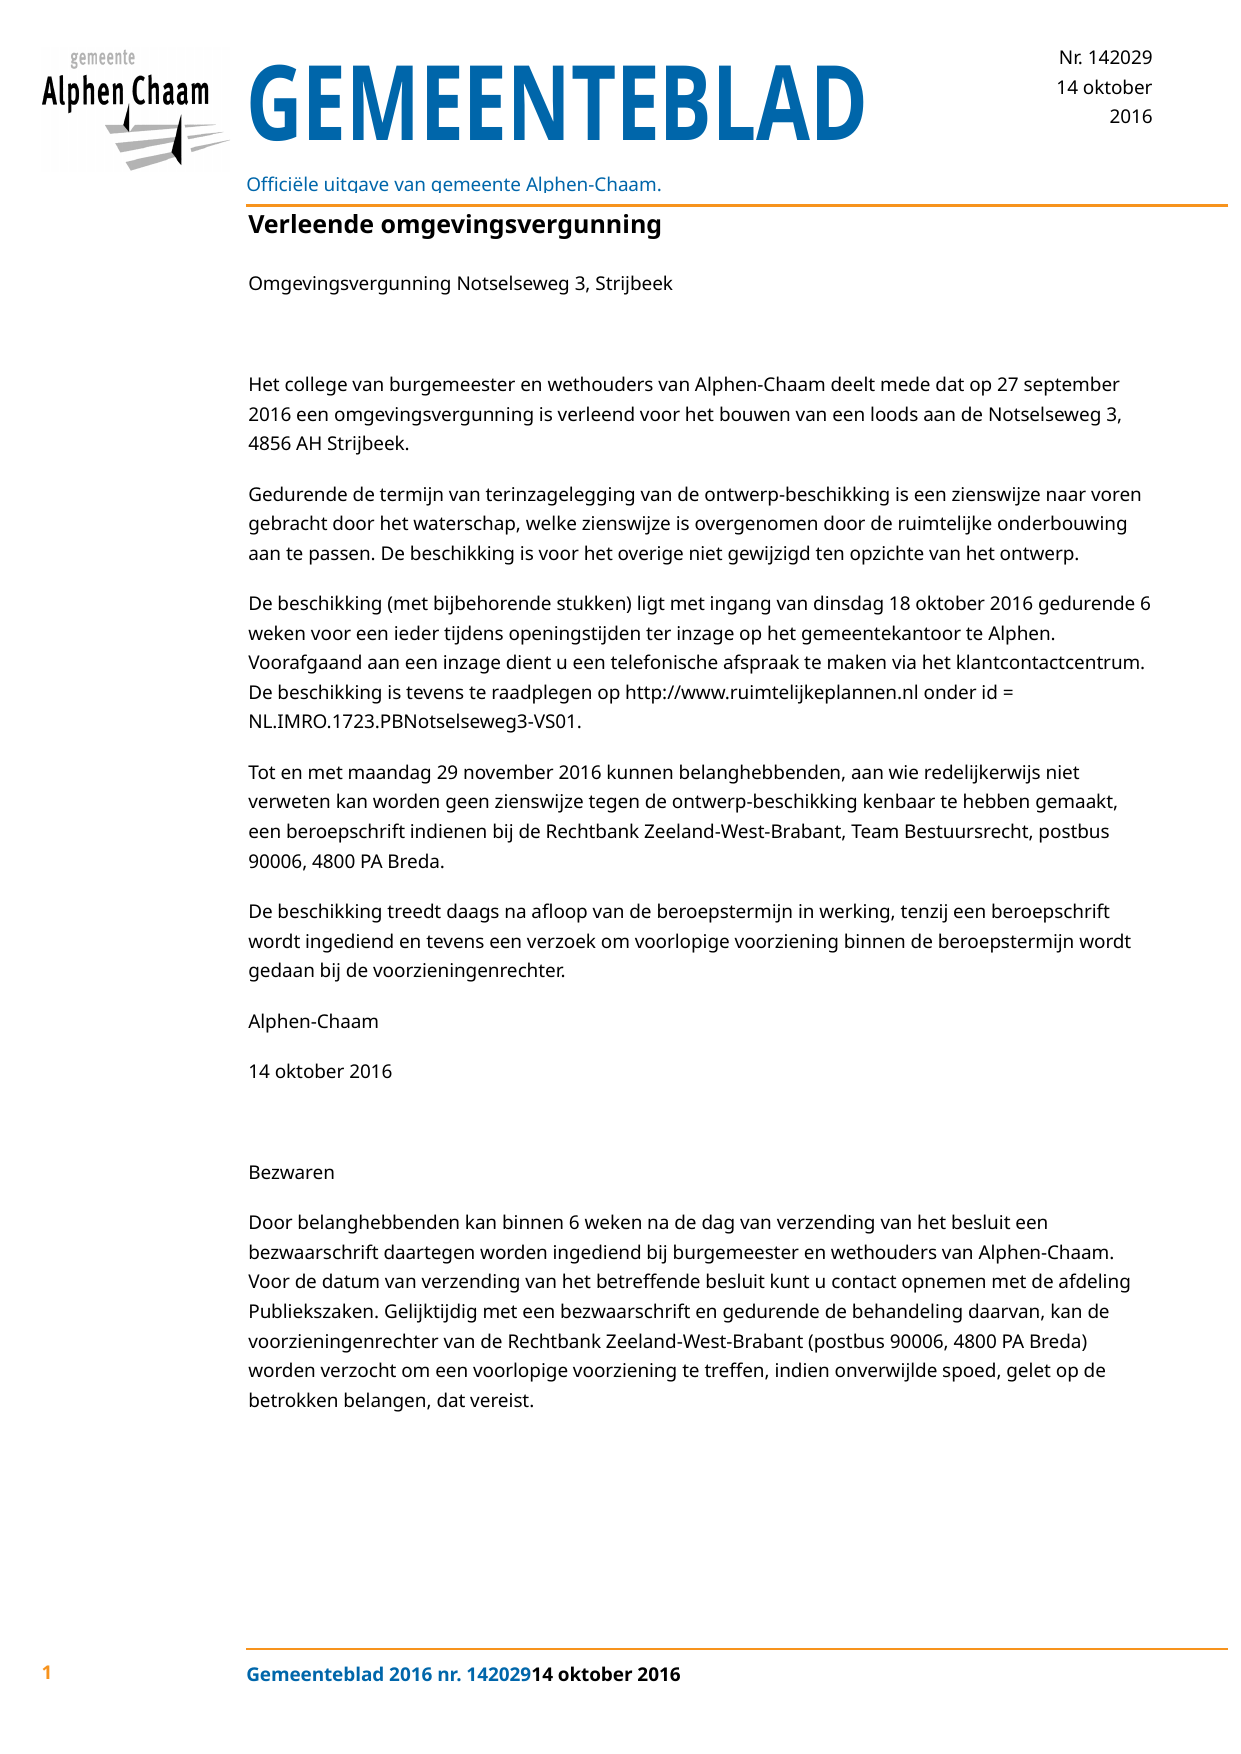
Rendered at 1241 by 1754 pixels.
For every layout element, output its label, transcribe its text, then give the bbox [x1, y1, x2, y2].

text Gedurende de termijn van terinzagelegging van de ontwerp-beschikking is een zienswijze naar voren gebracht door het waterschap, welke zienswijze is overgenomen door de ruimtelijke onderbouwing aan te passen. De beschikking is voor het overige niet gewijzigd ten opzichte van het ontwerp. [248, 481, 1152, 566]
text De beschikking treedt daags na afloop van de beroepstermijn in werking, tenzij een beroepschrift wordt ingediend en tevens een verzoek om voorlopige voorziening binnen de beroepstermijn wordt gedaan bij de voorzieningenrechter. [248, 898, 1152, 983]
text Tot en met maandag 29 november 2016 kunnen belanghebbenden, aan wie redelijkerwijs niet verweten kan worden geen zienswijze tegen de ontwerp-beschikking kenbaar te hebben gemaakt, een beroepschrift indienen bij de Rechtbank Zeeland-West-Brabant, Team Bestuursrecht, postbus 90006, 4800 PA Breda. [248, 759, 1152, 873]
text Het college van burgemeester en wethouders van Alphen-Chaam deelt mede dat op 27 september 2016 een omgevingsvergunning is verleend voor het bouwen van een loods aan de Notselseweg 3, 4856 AH Strijbeek. [248, 371, 1152, 456]
text Verleende omgevingsvergunning [248, 207, 1152, 241]
text 14 oktober 2016 [248, 1058, 1152, 1084]
text Omgevingsvergunning Notselseweg 3, Strijbeek [248, 270, 1152, 296]
text Alphen-Chaam [248, 1008, 1152, 1033]
text Door belanghebbenden kan binnen 6 weken na de dag van verzending van het besluit een bezwaarschrift daartegen worden ingediend bij burgemeester en wethouders van Alphen-Chaam. Voor de datum van verzending van het betreffende besluit kunt u contact opnemen met de afdeling Publiekszaken. Gelijktijdig met een bezwaarschrift en gedurende de behandeling daarvan, kan de voorzieningenrechter van de Rechtbank Zeeland-West-Brabant (postbus 90006, 4800 PA Breda) worden verzocht om een voorlopige voorziening te treffen, indien onverwijlde spoed, gelet op de betrokken belangen, dat vereist. [248, 1209, 1152, 1413]
picture [41, 47, 231, 172]
text Bezwaren [248, 1159, 1152, 1185]
text De beschikking (met bijbehorende stukken) ligt met ingang van dinsdag 18 oktober 2016 gedurende 6 weken voor een ieder tijdens openingstijden ter inzage op het gemeentekantoor te Alphen. Voorafgaand aan een inzage dient u een telefonische afspraak te maken via het klantcontactcentrum. De beschikking is tevens te raadplegen op http://www.ruimtelijkeplannen.nl onder id = NL.IMRO.1723.PBNotselseweg3-VS01. [248, 590, 1152, 734]
